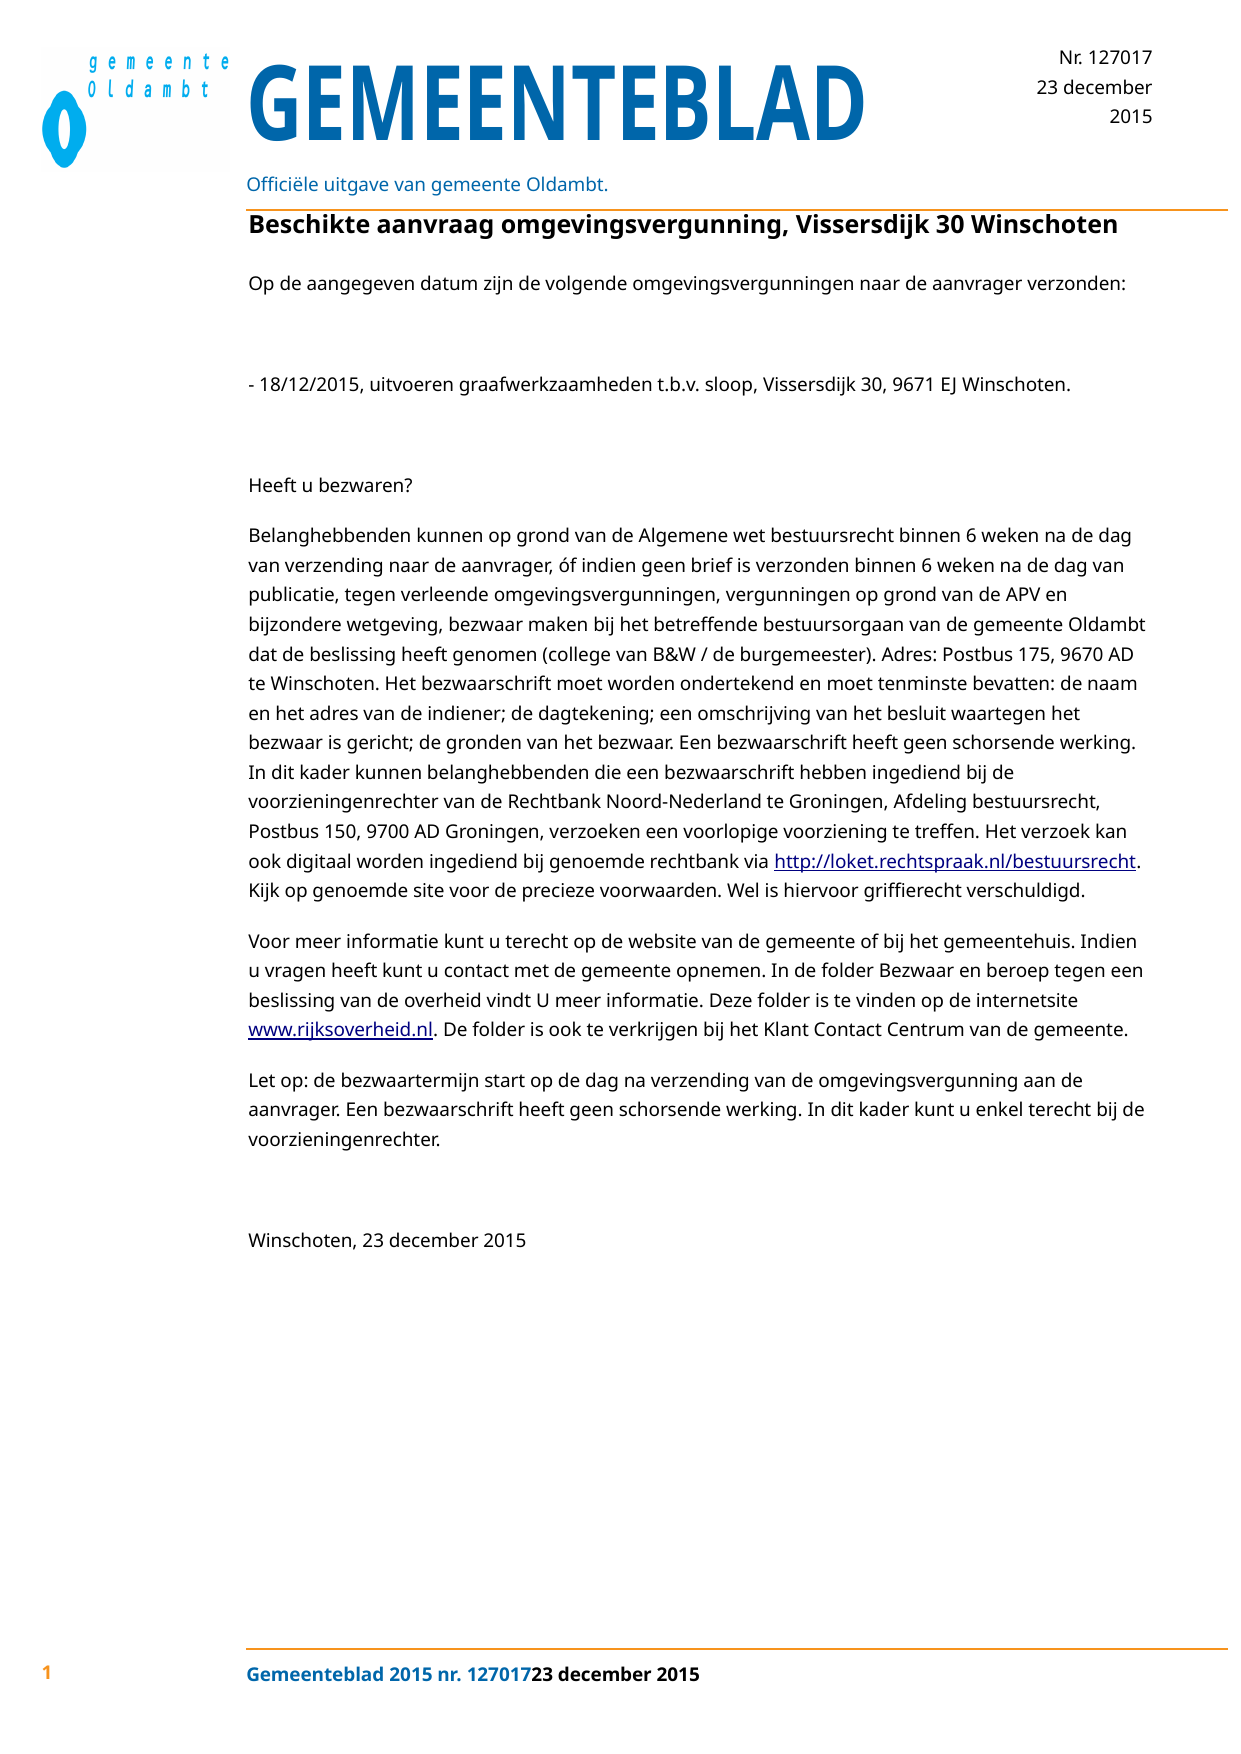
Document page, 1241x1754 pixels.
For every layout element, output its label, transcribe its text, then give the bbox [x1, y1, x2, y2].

picture [41, 47, 231, 172]
text Op de aangegeven datum zijn de volgende omgevingsvergunningen naar de aanvrager verzonden: [248, 270, 1152, 296]
text Winschoten, 23 december 2015 [248, 1227, 1152, 1253]
text - 18/12/2015, uitvoeren graafwerkzaamheden t.b.v. sloop, Vissersdijk 30, 9671 EJ Winschoten. [248, 371, 1152, 397]
text Belanghebbenden kunnen op grond van de Algemene wet bestuursrecht binnen 6 weken na de dag van verzending naar de aanvrager, óf indien geen brief is verzonden binnen 6 weken na de dag van publicatie, tegen verleende omgevingsvergunningen, vergunningen op grond van de APV en bijzondere wetgeving, bezwaar maken bij het betreffende bestuursorgaan van de gemeente Oldambt dat de beslissing heeft genomen (college van B&W / de burgemeester). Adres: Postbus 175, 9670 AD te Winschoten. Het bezwaarschrift moet worden ondertekend en moet tenminste bevatten: de naam en het adres van de indiener; de dagtekening; een omschrijving van het besluit waartegen het bezwaar is gericht; de gronden van het bezwaar. Een bezwaarschrift heeft geen schorsende werking. In dit kader kunnen belanghebbenden die een bezwaarschrift hebben ingediend bij de voorzieningenrechter van de Rechtbank Noord-Nederland te Groningen, Afdeling bestuursrecht, Postbus 150, 9700 AD Groningen, verzoeken een voorlopige voorziening te treffen. Het verzoek kan ook digitaal worden ingediend bij genoemde rechtbank via http://loket.rechtspraak.nl/bestuursrecht. Kijk op genoemde site voor de precieze voorwaarden. Wel is hiervoor griffierecht verschuldigd. [248, 522, 1152, 903]
text Let op: de bezwaartermijn start op de dag na verzending van de omgevingsvergunning aan de aanvrager. Een bezwaarschrift heeft geen schorsende werking. In dit kader kunt u enkel terecht bij de voorzieningenrechter. [248, 1067, 1152, 1152]
text Beschikte aanvraag omgevingsvergunning, Vissersdijk 30 Winschoten [248, 211, 1152, 241]
text Voor meer informatie kunt u terecht op de website van de gemeente of bij het gemeentehuis. Indien u vragen heeft kunt u contact met de gemeente opnemen. In de folder Bezwaar en beroep tegen een beslissing van de overheid vindt U meer informatie. Deze folder is te vinden op de internetsite www.rijksoverheid.nl. De folder is ook te verkrijgen bij het Klant Contact Centrum van de gemeente. [248, 928, 1152, 1042]
text Heeft u bezwaren? [248, 472, 1152, 498]
